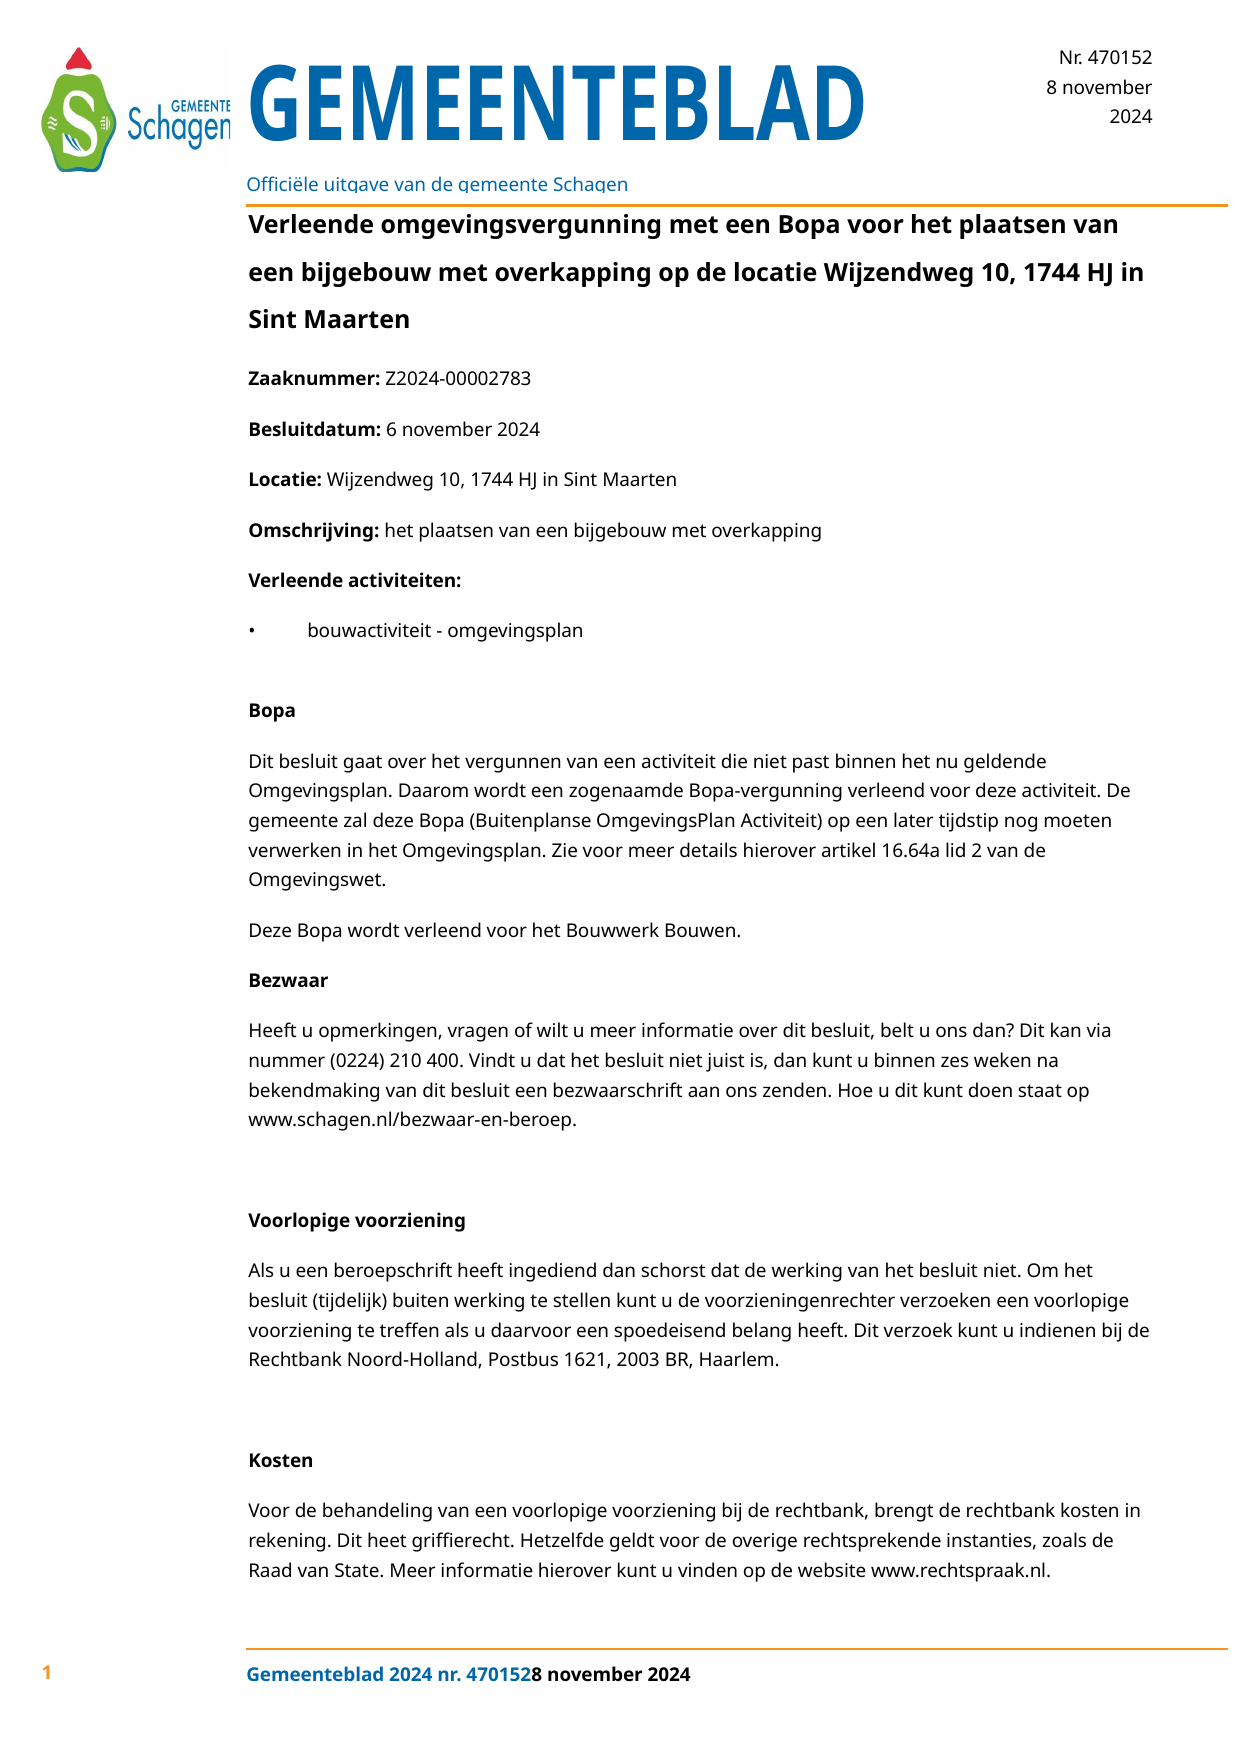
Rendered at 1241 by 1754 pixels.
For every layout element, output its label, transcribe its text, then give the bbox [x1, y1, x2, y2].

text Voor de behandeling van een voorlopige voorziening bij de rechtbank, brengt de rechtbank kosten in rekening. Dit heet griffierecht. Hetzelfde geldt voor de overige rechtsprekende instanties, zoals de Raad van State. Meer informatie hierover kunt u vinden op de website www.rechtspraak.nl. [248, 1498, 1152, 1582]
text Kosten [248, 1447, 1152, 1473]
text Dit besluit gaat over het vergunnen van een activiteit die niet past binnen het nu geldende Omgevingsplan. Daarom wordt een zogenaamde Bopa-vergunning verleend voor deze activiteit. De gemeente zal deze Bopa (Buitenplanse OmgevingsPlan Activiteit) op een later tijdstip nog moeten verwerken in het Omgevingsplan. Zie voor meer details hierover artikel 16.64a lid 2 van de Omgevingswet. [248, 748, 1152, 892]
text Voorlopige voorziening [248, 1207, 1152, 1233]
text Zaaknummer: Z2024-00002783 [248, 366, 1152, 391]
text Locatie: Wijzendweg 10, 1744 HJ in Sint Maarten [248, 466, 1152, 492]
picture [41, 47, 231, 172]
text Verleende omgevingsvergunning met een Bopa voor het plaatsen van een bijgebouw met overkapping op de locatie Wijzendweg 10, 1744 HJ in Sint Maarten [248, 207, 1152, 336]
text Als u een beroepschrift heeft ingediend dan schorst dat de werking van het besluit niet. Om het besluit (tijdelijk) buiten werking te stellen kunt u de voorzieningenrechter verzoeken een voorlopige voorziening te treffen als u daarvoor een spoedeisend belang heeft. Dit verzoek kunt u indienen bij de Rechtbank Noord-Holland, Postbus 1621, 2003 BR, Haarlem. [248, 1258, 1152, 1372]
list bouwactiviteit - omgevingsplan [248, 618, 1152, 643]
text Bopa [248, 698, 1152, 723]
text Deze Bopa wordt verleend voor het Bouwwerk Bouwen. [248, 917, 1152, 942]
text Omschrijving: het plaatsen van een bijgebouw met overkapping [248, 517, 1152, 542]
text Bezwaar [248, 967, 1152, 993]
text Verleende activiteiten: [248, 567, 1152, 593]
text Besluitdatum: 6 november 2024 [248, 416, 1152, 442]
text Heeft u opmerkingen, vragen of wilt u meer informatie over dit besluit, belt u ons dan? Dit kan via nummer (0224) 210 400. Vindt u dat het besluit niet juist is, dan kunt u binnen zes weken na bekendmaking van dit besluit een bezwaarschrift aan ons zenden. Hoe u dit kunt doen staat op www.schagen.nl/bezwaar-en-beroep. [248, 1018, 1152, 1132]
